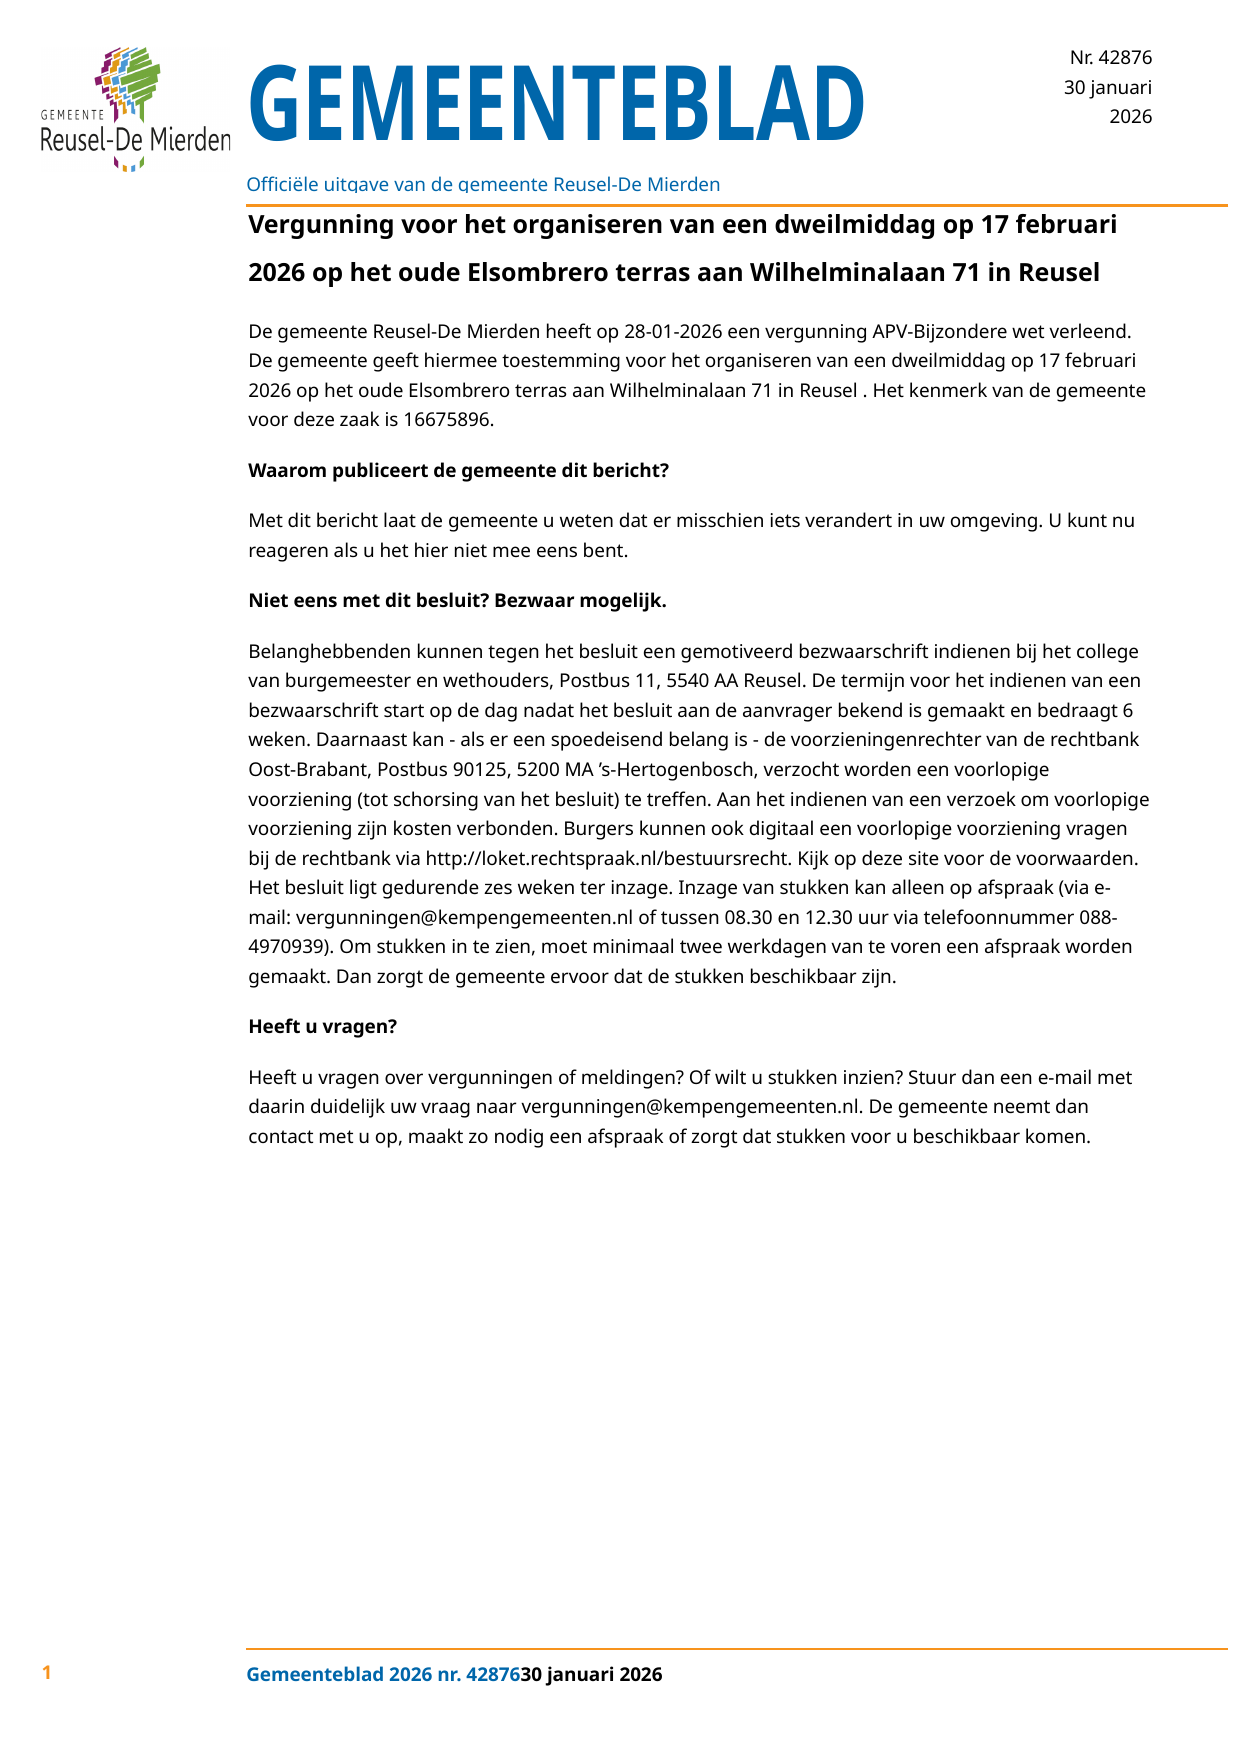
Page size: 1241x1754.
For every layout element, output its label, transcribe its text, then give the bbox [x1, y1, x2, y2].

text Waarom publiceert de gemeente dit bericht? [248, 457, 1152, 483]
text De gemeente Reusel-De Mierden heeft op 28-01-2026 een vergunning APV-Bijzondere wet verleend. De gemeente geeft hiermee toestemming voor het organiseren van een dweilmiddag op 17 februari 2026 op het oude Elsombrero terras aan Wilhelminalaan 71 in Reusel . Het kenmerk van de gemeente voor deze zaak is 16675896. [248, 318, 1152, 432]
text Heeft u vragen? [248, 1014, 1152, 1039]
text Heeft u vragen over vergunningen of meldingen? Of wilt u stukken inzien? Stuur dan een e-mail met daarin duidelijk uw vraag naar vergunningen@kempengemeenten.nl. De gemeente neemt dan contact met u op, maakt zo nodig een afspraak of zorgt dat stukken voor u beschikbaar komen. [248, 1064, 1152, 1149]
picture [41, 47, 231, 172]
text Met dit bericht laat de gemeente u weten dat er misschien iets verandert in uw omgeving. U kunt nu reageren als u het hier niet mee eens bent. [248, 507, 1152, 563]
text Vergunning voor het organiseren van een dweilmiddag op 17 februari 2026 op het oude Elsombrero terras aan Wilhelminalaan 71 in Reusel [248, 207, 1152, 288]
text Niet eens met dit besluit? Bezwaar mogelijk. [248, 587, 1152, 613]
text Belanghebbenden kunnen tegen het besluit een gemotiveerd bezwaarschrift indienen bij het college van burgemeester en wethouders, Postbus 11, 5540 AA Reusel. De termijn voor het indienen van een bezwaarschrift start op de dag nadat het besluit aan de aanvrager bekend is gemaakt en bedraagt 6 weken. Daarnaast kan - als er een spoedeisend belang is - de voorzieningenrechter van de rechtbank Oost-Brabant, Postbus 90125, 5200 MA ’s-Hertogenbosch, verzocht worden een voorlopige voorziening (tot schorsing van het besluit) te treffen. Aan het indienen van een verzoek om voorlopige voorziening zijn kosten verbonden. Burgers kunnen ook digitaal een voorlopige voorziening vragen bij de rechtbank via http://loket.rechtspraak.nl/bestuursrecht. Kijk op deze site voor de voorwaarden. Het besluit ligt gedurende zes weken ter inzage. Inzage van stukken kan alleen op afspraak (via e-mail: vergunningen@kempengemeenten.nl of tussen 08.30 en 12.30 uur via telefoonnummer 088-4970939). Om stukken in te zien, moet minimaal twee werkdagen van te voren een afspraak worden gemaakt. Dan zorgt de gemeente ervoor dat de stukken beschikbaar zijn. [248, 638, 1152, 989]
